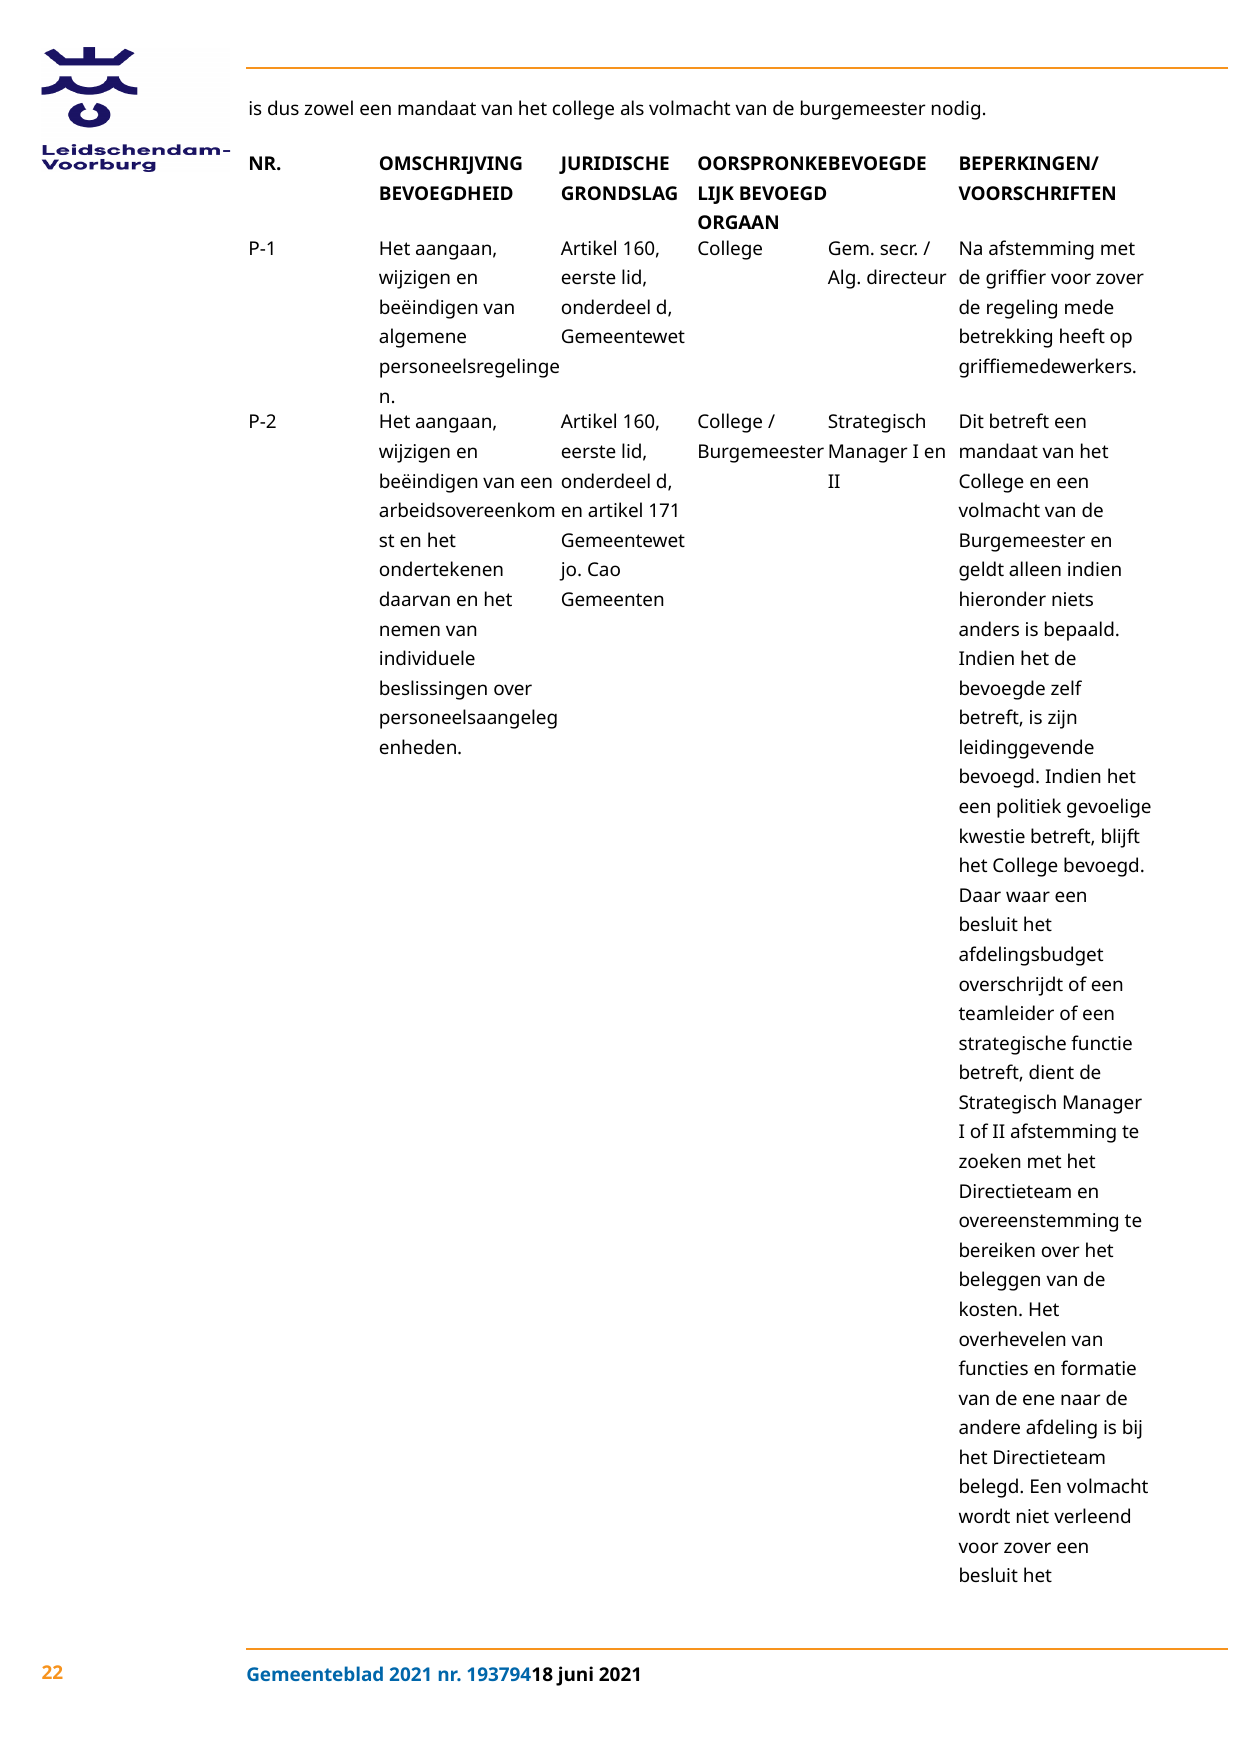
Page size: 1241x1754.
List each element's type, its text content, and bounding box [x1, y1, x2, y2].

table_cell College / Burgemeester [697, 409, 828, 1588]
table_cell Dit betreft een mandaat van het College en een volmacht van de Burgemeester en geldt alleen indien hieronder niets anders is bepaald. Indien het de bevoegde zelf betreft, is zijn leidinggevende bevoegd. Indien het een politiek gevoelige kwestie betreft, blijft het College bevoegd. Daar waar een besluit het afdelingsbudget overschrijdt of een teamleider of een strategische functie betreft, dient de Strategisch Manager I of II afstemming te zoeken met het Directieteam en overeenstemming te bereiken over het beleggen van de kosten. Het overhevelen van functies en formatie van de ene naar de andere afdeling is bij het Directieteam belegd. Een volmacht wordt niet verleend voor zover een besluit het [958, 409, 1152, 1588]
table_cell College [697, 235, 828, 409]
table_cell NR. [248, 150, 379, 235]
table_cell OMSCHRIJVING BEVOEGDHEID [379, 150, 561, 235]
table_cell Gem. secr. / Alg. directeur [828, 235, 958, 409]
table_cell Artikel 160, eerste lid, onderdeel d, en artikel 171 Gemeentewet jo. Cao Gemeenten [561, 409, 697, 1588]
table_cell BEVOEGDE [828, 150, 958, 235]
table_cell Strategisch Manager I en II [828, 409, 958, 1588]
table_cell Na afstemming met de griffier voor zover de regeling mede betrekking heeft op griffiemedewerkers. [958, 235, 1152, 409]
table_cell Het aangaan, wijzigen en beëindigen van algemene personeelsregelingen. [379, 235, 561, 409]
table_cell P-2 [248, 409, 379, 1588]
table_cell is dus zowel een mandaat van het college als volmacht van de burgemeester nodig. [248, 95, 1152, 150]
table_cell Artikel 160, eerste lid, onderdeel d, Gemeentewet [561, 235, 697, 409]
table_cell P-1 [248, 235, 379, 409]
table_cell Het aangaan, wijzigen en beëindigen van een arbeidsovereenkomst en het ondertekenen daarvan en het nemen van individuele beslissingen over personeelsaangelegenheden. [379, 409, 561, 1588]
table_cell BEPERKINGEN/ VOORSCHRIFTEN [958, 150, 1152, 235]
picture [41, 47, 231, 172]
table_cell JURIDISCHE GRONDSLAG [561, 150, 697, 235]
table_cell OORSPRONKELIJK BEVOEGD ORGAAN [697, 150, 828, 235]
